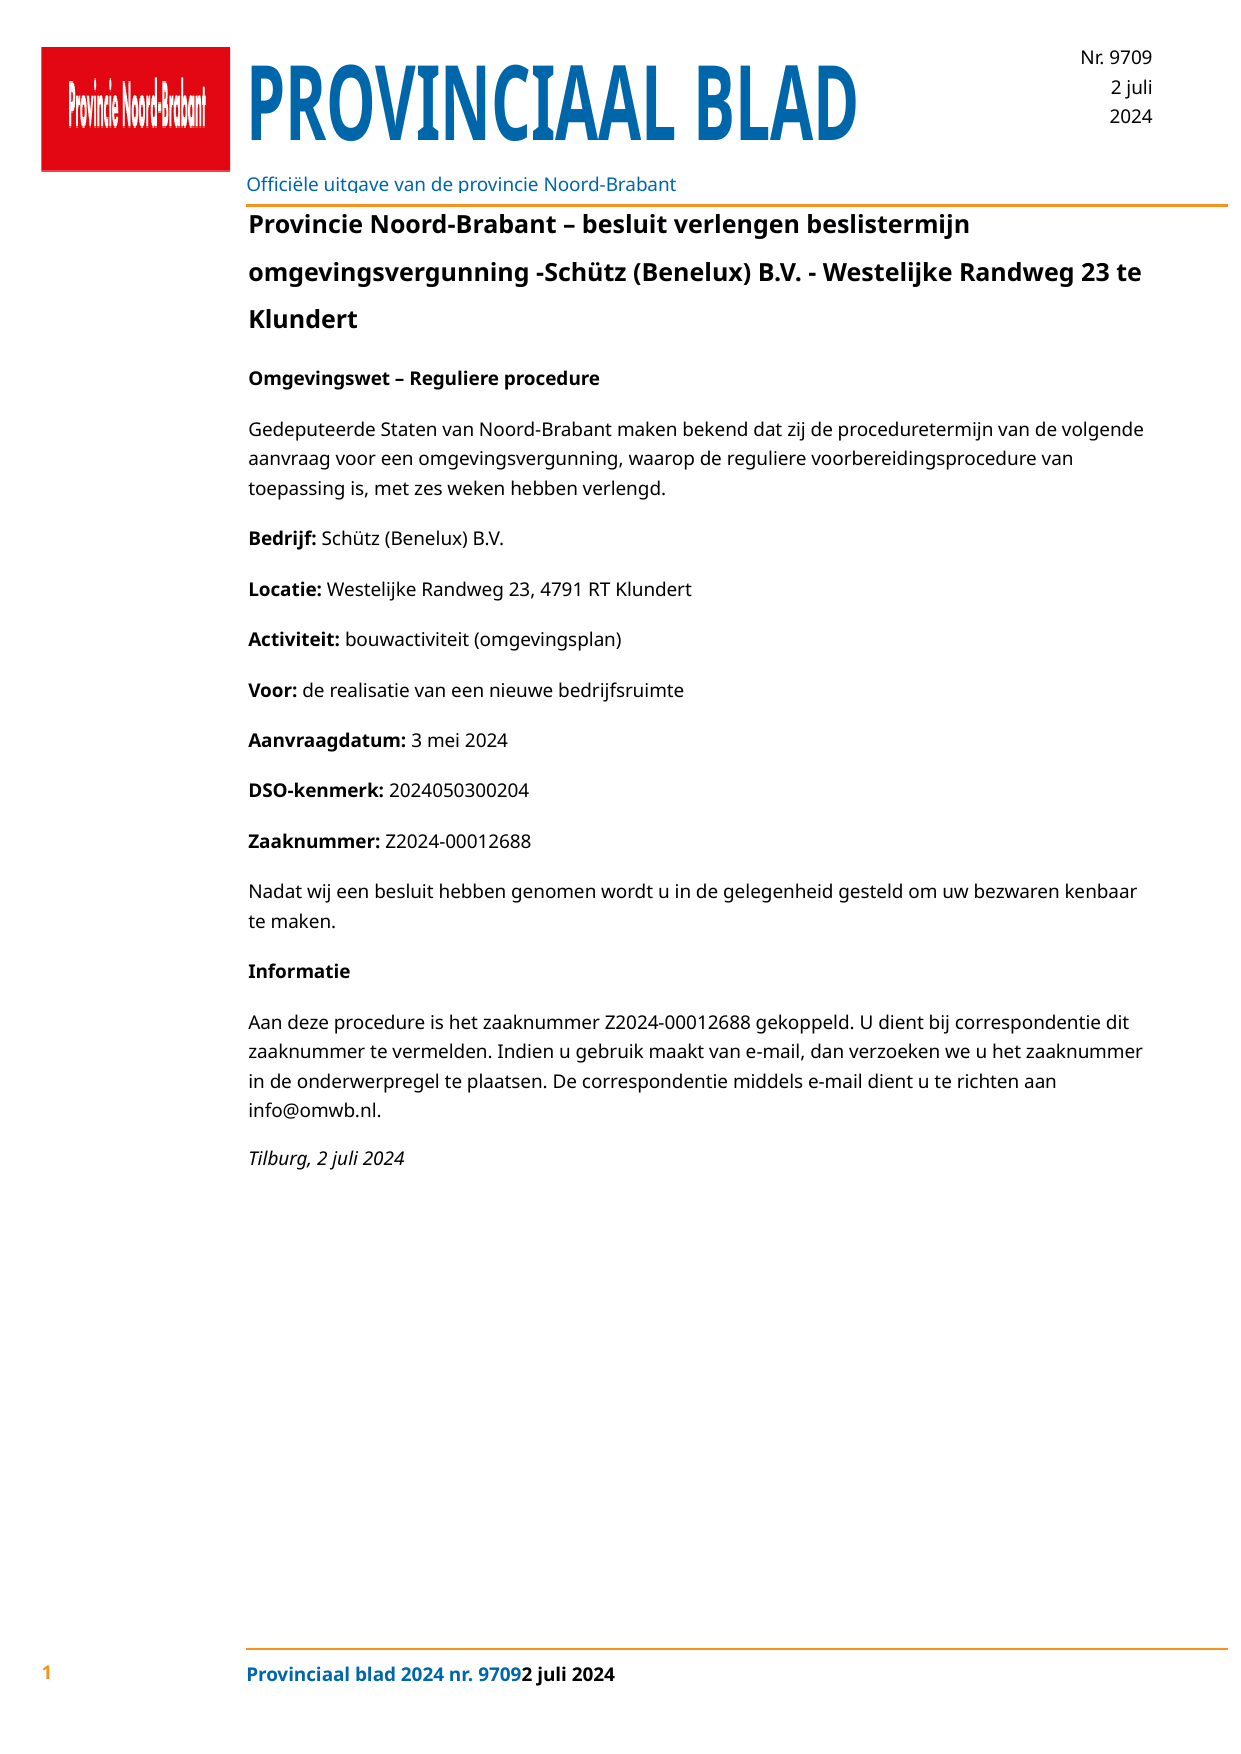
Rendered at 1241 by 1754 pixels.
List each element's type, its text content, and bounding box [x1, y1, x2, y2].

text Voor: de realisatie van een nieuwe bedrijfsruimte [248, 677, 1152, 702]
text Omgevingswet – Reguliere procedure [248, 366, 1152, 391]
text Aanvraagdatum: 3 mei 2024 [248, 727, 1152, 753]
text Provincie Noord-Brabant – besluit verlengen beslistermijn omgevingsvergunning -Schütz (Benelux) B.V. - Westelijke Randweg 23 te Klundert [248, 207, 1152, 336]
text Bedrijf: Schütz (Benelux) B.V. [248, 526, 1152, 551]
text Informatie [248, 958, 1152, 984]
text Tilburg, 2 juli 2024 [248, 1145, 1152, 1171]
picture [41, 47, 231, 172]
text Locatie: Westelijke Randweg 23, 4791 RT Klundert [248, 576, 1152, 602]
text Aan deze procedure is het zaaknummer Z2024-00012688 gekoppeld. U dient bij correspondentie dit zaaknummer te vermelden. Indien u gebruik maakt van e-mail, dan verzoeken we u het zaaknummer in de onderwerpregel te plaatsen. De correspondentie middels e-mail dient u te richten aan info@omwb.nl. [248, 1009, 1152, 1123]
text Nadat wij een besluit hebben genomen wordt u in de gelegenheid gesteld om uw bezwaren kenbaar te maken. [248, 878, 1152, 934]
text DSO-kenmerk: 2024050300204 [248, 778, 1152, 803]
text Zaaknummer: Z2024-00012688 [248, 828, 1152, 854]
text Activiteit: bouwactiviteit (omgevingsplan) [248, 626, 1152, 652]
text Gedeputeerde Staten van Noord-Brabant maken bekend dat zij de proceduretermijn van de volgende aanvraag voor een omgevingsvergunning, waarop de reguliere voorbereidingsprocedure van toepassing is, met zes weken hebben verlengd. [248, 416, 1152, 501]
